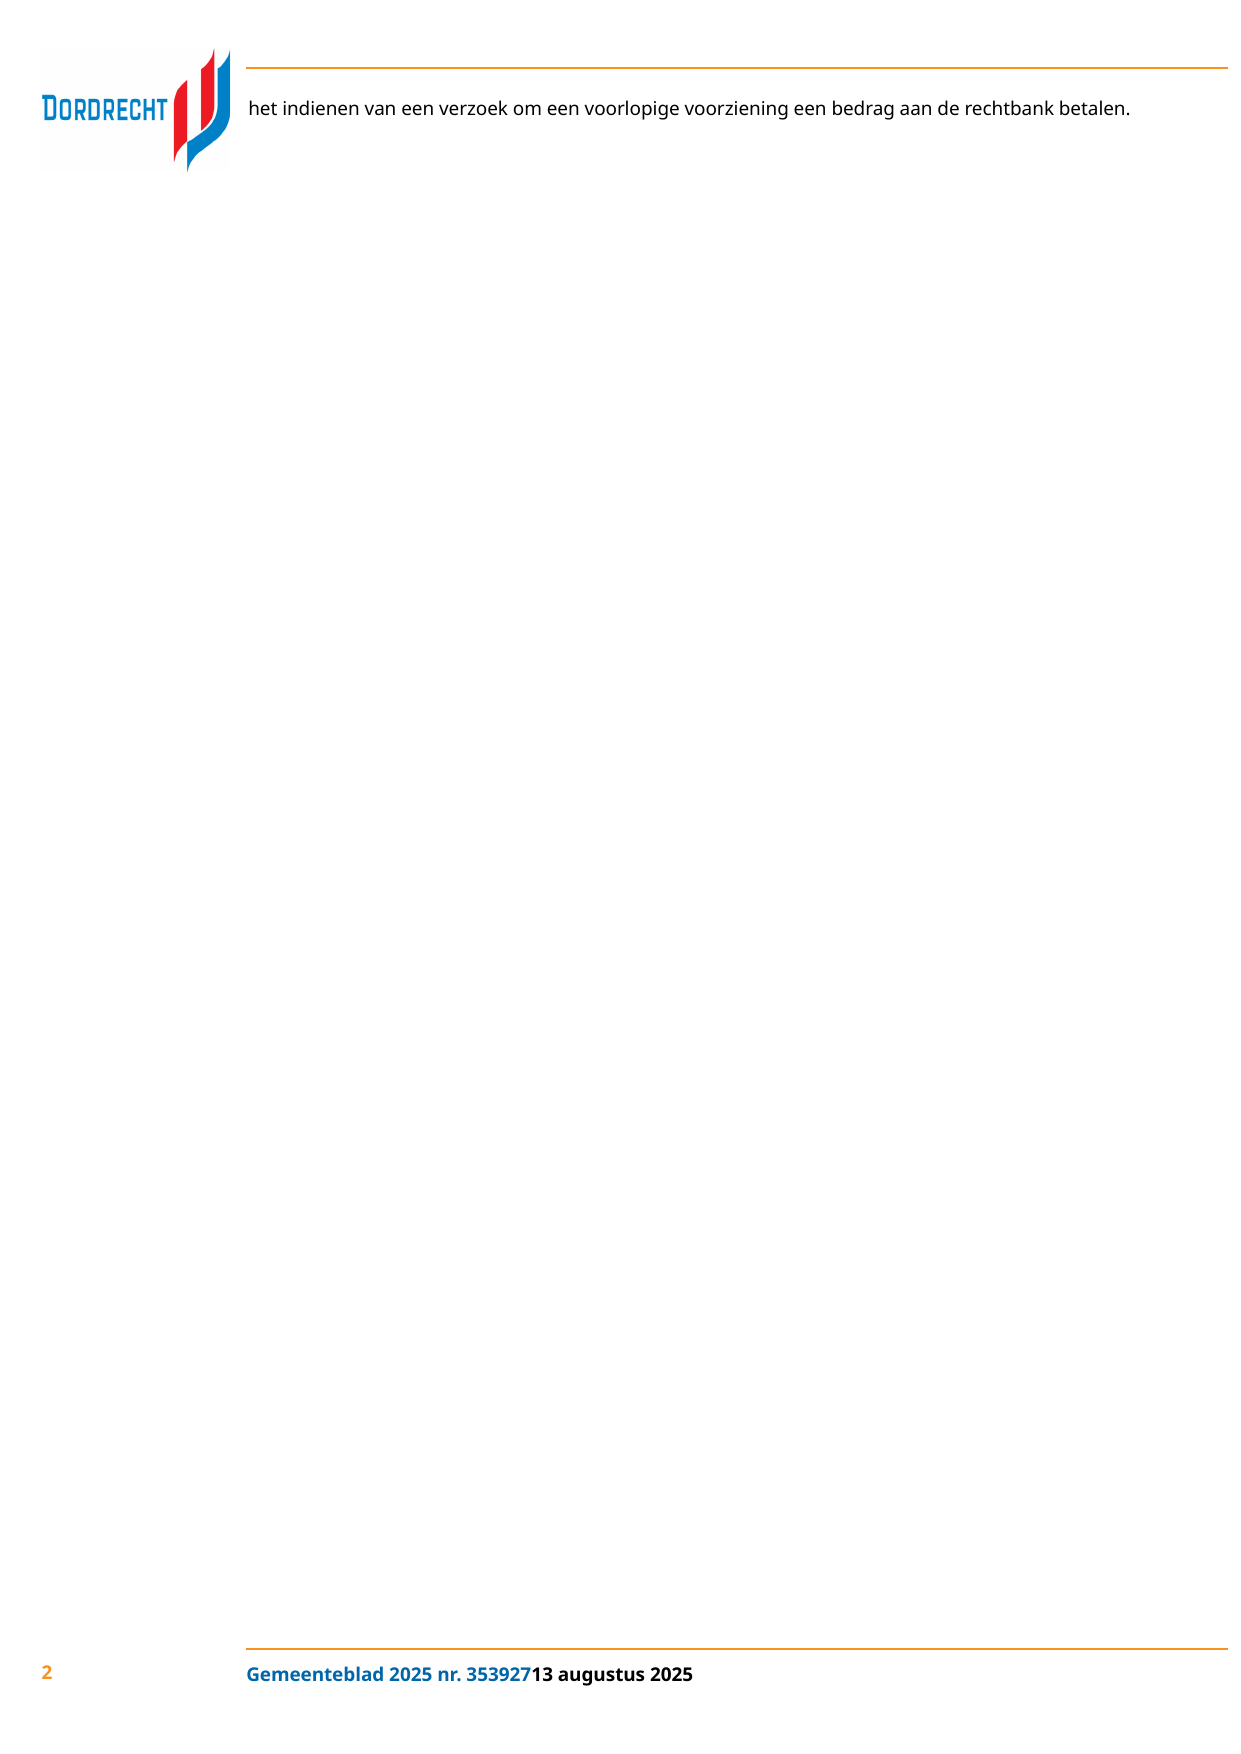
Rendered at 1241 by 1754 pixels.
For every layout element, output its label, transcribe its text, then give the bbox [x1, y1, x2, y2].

text het indienen van een verzoek om een voorlopige voorziening een bedrag aan de rechtbank betalen. [248, 95, 1152, 121]
picture [41, 47, 231, 172]
